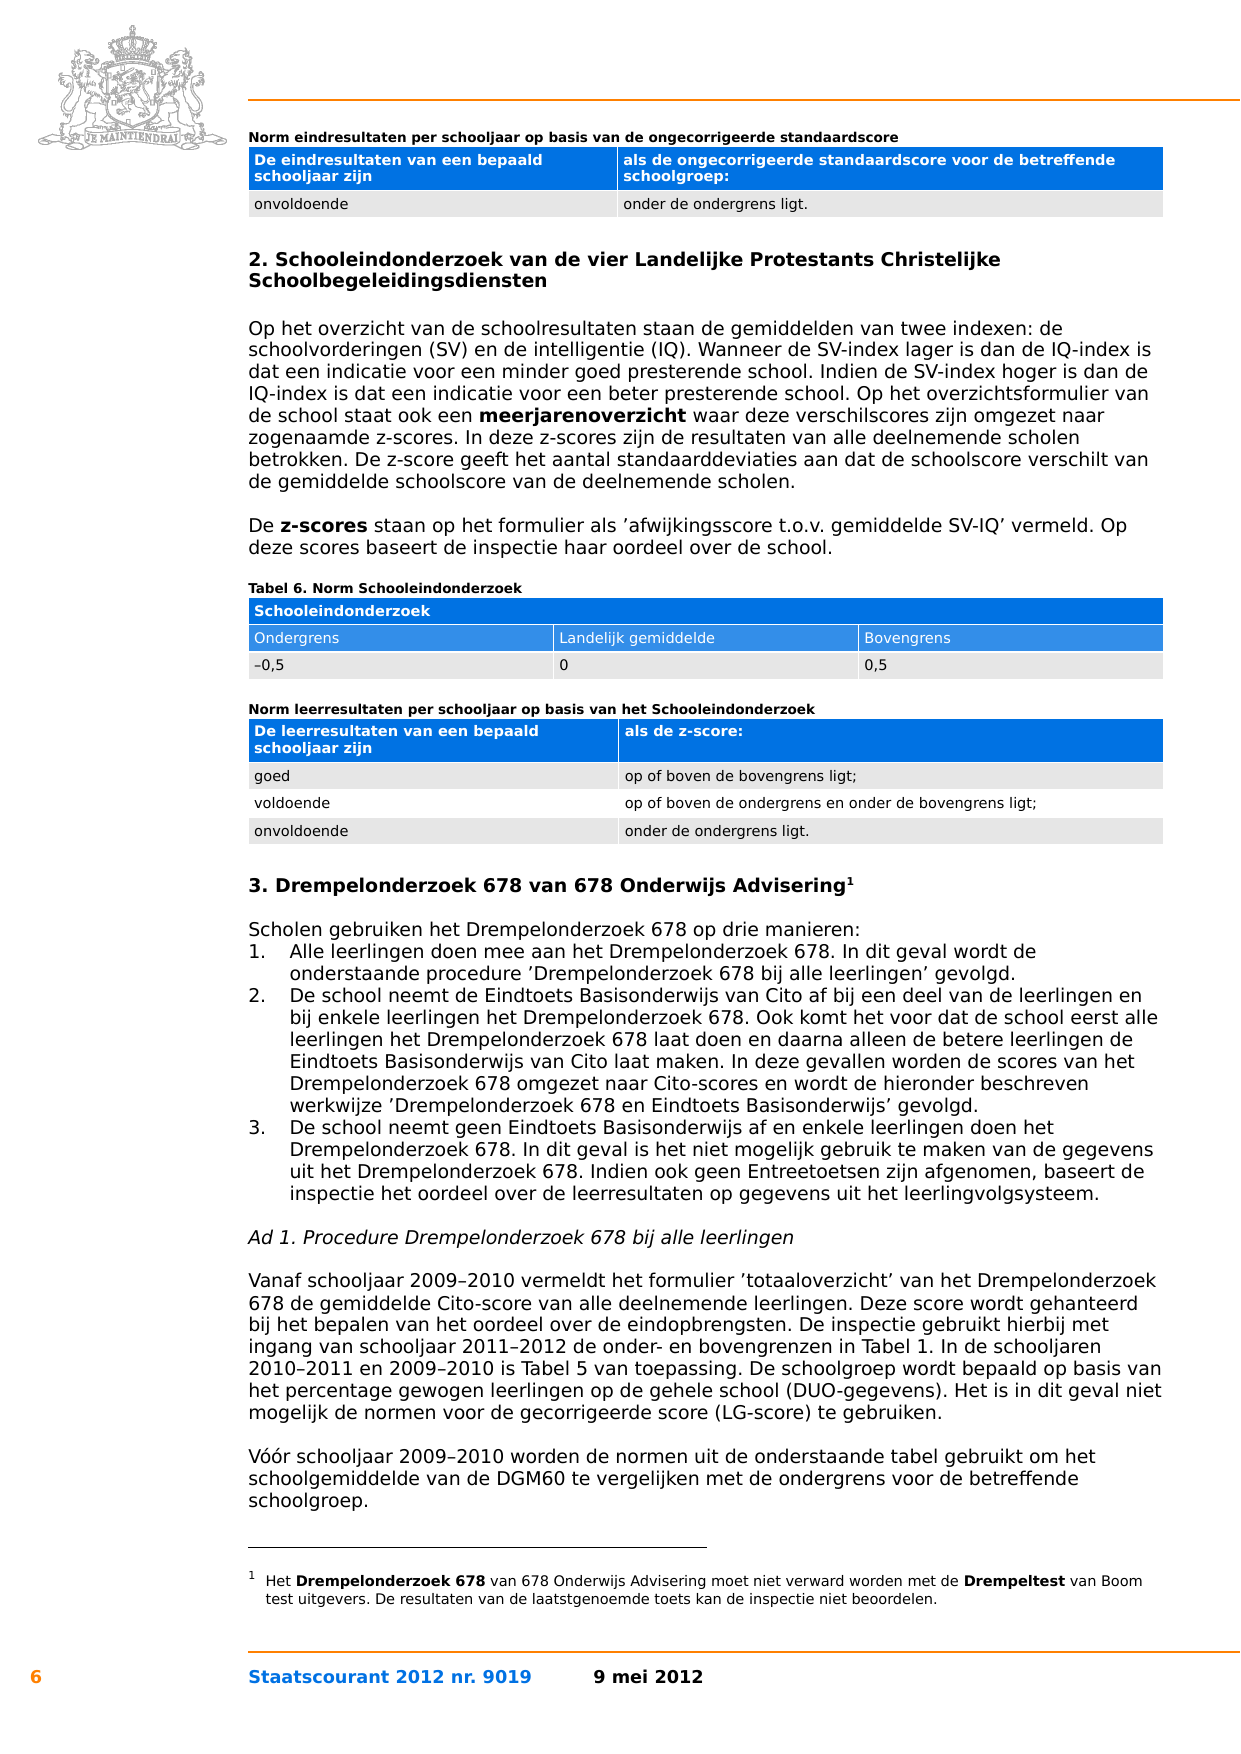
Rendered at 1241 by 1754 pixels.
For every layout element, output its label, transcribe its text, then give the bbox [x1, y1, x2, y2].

text Het Drempelonderzoek 678 van 678 Onderwijs Advisering moet niet verward worden met de Drempeltest van Boom test uitgevers. De resultaten van de laatstgenoemde toets kan de inspectie niet beoordelen. [248, 1569, 1163, 1608]
table_header Norm leerresultaten per schooljaar op basis van het Schooleindonderzoek [248, 702, 1163, 717]
table_cell onder de ondergrens ligt. [618, 191, 1163, 217]
text 2. De school neemt de Eindtoets Basisonderwijs van Cito af bij een deel van de leerlingen en bij enkele leerlingen het Drempelonderzoek 678. Ook komt het voor dat de school eerst alle leerlingen het Drempelonderzoek 678 laat doen en daarna alleen de betere leerlingen de Eindtoets Basisonderwijs van Cito laat maken. In deze gevallen worden de scores van het Drempelonderzoek 678 omgezet naar Cito-scores en wordt de hieronder beschreven werkwijze ’Drempelonderzoek 678 en Eindtoets Basisonderwijs’ gevolgd. [248, 985, 1163, 1117]
table_cell op of boven de bovengrens ligt; [619, 763, 1163, 789]
table_cell Bovengrens [859, 625, 1163, 651]
table_cell als de ongecorrigeerde standaardscore voor de betreffende schoolgroep: [618, 147, 1163, 190]
table_cell Ondergrens [249, 625, 553, 651]
subtitle Ad 1. Procedure Drempelonderzoek 678 bij alle leerlingen [248, 1227, 1163, 1248]
table_cell De eindresultaten van een bepaald schooljaar zijn [249, 147, 617, 190]
table_cell De leerresultaten van een bepaald schooljaar zijn [249, 719, 618, 762]
table_cell Landelijk gemiddelde [554, 625, 858, 651]
text Vóór schooljaar 2009–2010 worden de normen uit de onderstaande tabel gebruikt om het schoolgemiddelde van de DGM60 te vergelijken met de ondergrens voor de betreffende schoolgroep. [248, 1446, 1163, 1512]
table_cell –0,5 [249, 653, 553, 679]
text Vanaf schooljaar 2009–2010 vermeldt het formulier ’totaaloverzicht’ van het Drempelonderzoek 678 de gemiddelde Cito-score van alle deelnemende leerlingen. Deze score wordt gehanteerd bij het bepalen van het oordeel over de eindopbrengsten. De inspectie gebruikt hierbij met ingang van schooljaar 2011–2012 de onder- en bovengrenzen in Tabel 1. In de schooljaren 2010–2011 en 2009–2010 is Tabel 5 van toepassing. De schoolgroep wordt bepaald op basis van het percentage gewogen leerlingen op de gehele school (DUO-gegevens). Het is in dit geval niet mogelijk de normen voor de gecorrigeerde score (LG-score) te gebruiken. [248, 1270, 1163, 1424]
table_cell 0,5 [859, 653, 1163, 679]
text Scholen gebruiken het Drempelonderzoek 678 op drie manieren: [248, 919, 1163, 941]
text 3. De school neemt geen Eindtoets Basisonderwijs af en enkele leerlingen doen het Drempelonderzoek 678. In dit geval is het niet mogelijk gebruik te maken van de gegevens uit het Drempelonderzoek 678. Indien ook geen Entreetoetsen zijn afgenomen, baseert de inspectie het oordeel over de leerresultaten op gegevens uit het leerlingvolgsysteem. [248, 1117, 1163, 1205]
table_header Norm eindresultaten per schooljaar op basis van de ongecorrigeerde standaardscore [248, 130, 1163, 146]
text Op het overzicht van de schoolresultaten staan de gemiddelden van twee indexen: de schoolvorderingen (SV) en de intelligentie (IQ). Wanneer de SV-index lager is dan de IQ-index is dat een indicatie voor een minder goed presterende school. Indien de SV-index hoger is dan de IQ-index is dat een indicatie voor een beter presterende school. Op het overzichtsformulier van de school staat ook een meerjarenoverzicht waar deze verschilscores zijn omgezet naar zogenaamde z-scores. In deze z-scores zijn de resultaten van alle deelnemende scholen betrokken. De z-score geeft het aantal standaarddeviaties aan dat de schoolscore verschilt van de gemiddelde schoolscore van de deelnemende scholen. [248, 317, 1163, 493]
table_cell als de z-score: [619, 719, 1163, 762]
text De z-scores staan op het formulier als ’afwijkingsscore t.o.v. gemiddelde SV-IQ’ vermeld. Op deze scores baseert de inspectie haar oordeel over de school. [248, 515, 1163, 559]
table_cell Schooleindonderzoek [249, 598, 1163, 624]
subtitle 2. Schooleindonderzoek van de vier Landelijke Protestants Christelijke Schoolbegeleidingsdiensten [248, 248, 1163, 292]
text 1. Alle leerlingen doen mee aan het Drempelonderzoek 678. In dit geval wordt de onderstaande procedure ’Drempelonderzoek 678 bij alle leerlingen’ gevolgd. [248, 941, 1163, 985]
table_cell goed [249, 763, 618, 789]
subtitle 3. Drempelonderzoek 678 van 678 Onderwijs Advisering [248, 875, 1163, 897]
table_cell onder de ondergrens ligt. [619, 818, 1163, 844]
table_cell 0 [554, 653, 858, 679]
table_cell voldoende [249, 790, 618, 817]
table_cell onvoldoende [249, 818, 618, 844]
table_cell op of boven de ondergrens en onder de bovengrens ligt; [619, 790, 1163, 817]
table_header Tabel 6. Norm Schooleindonderzoek [248, 581, 1163, 597]
picture [38, 25, 227, 150]
table_cell onvoldoende [249, 191, 617, 217]
